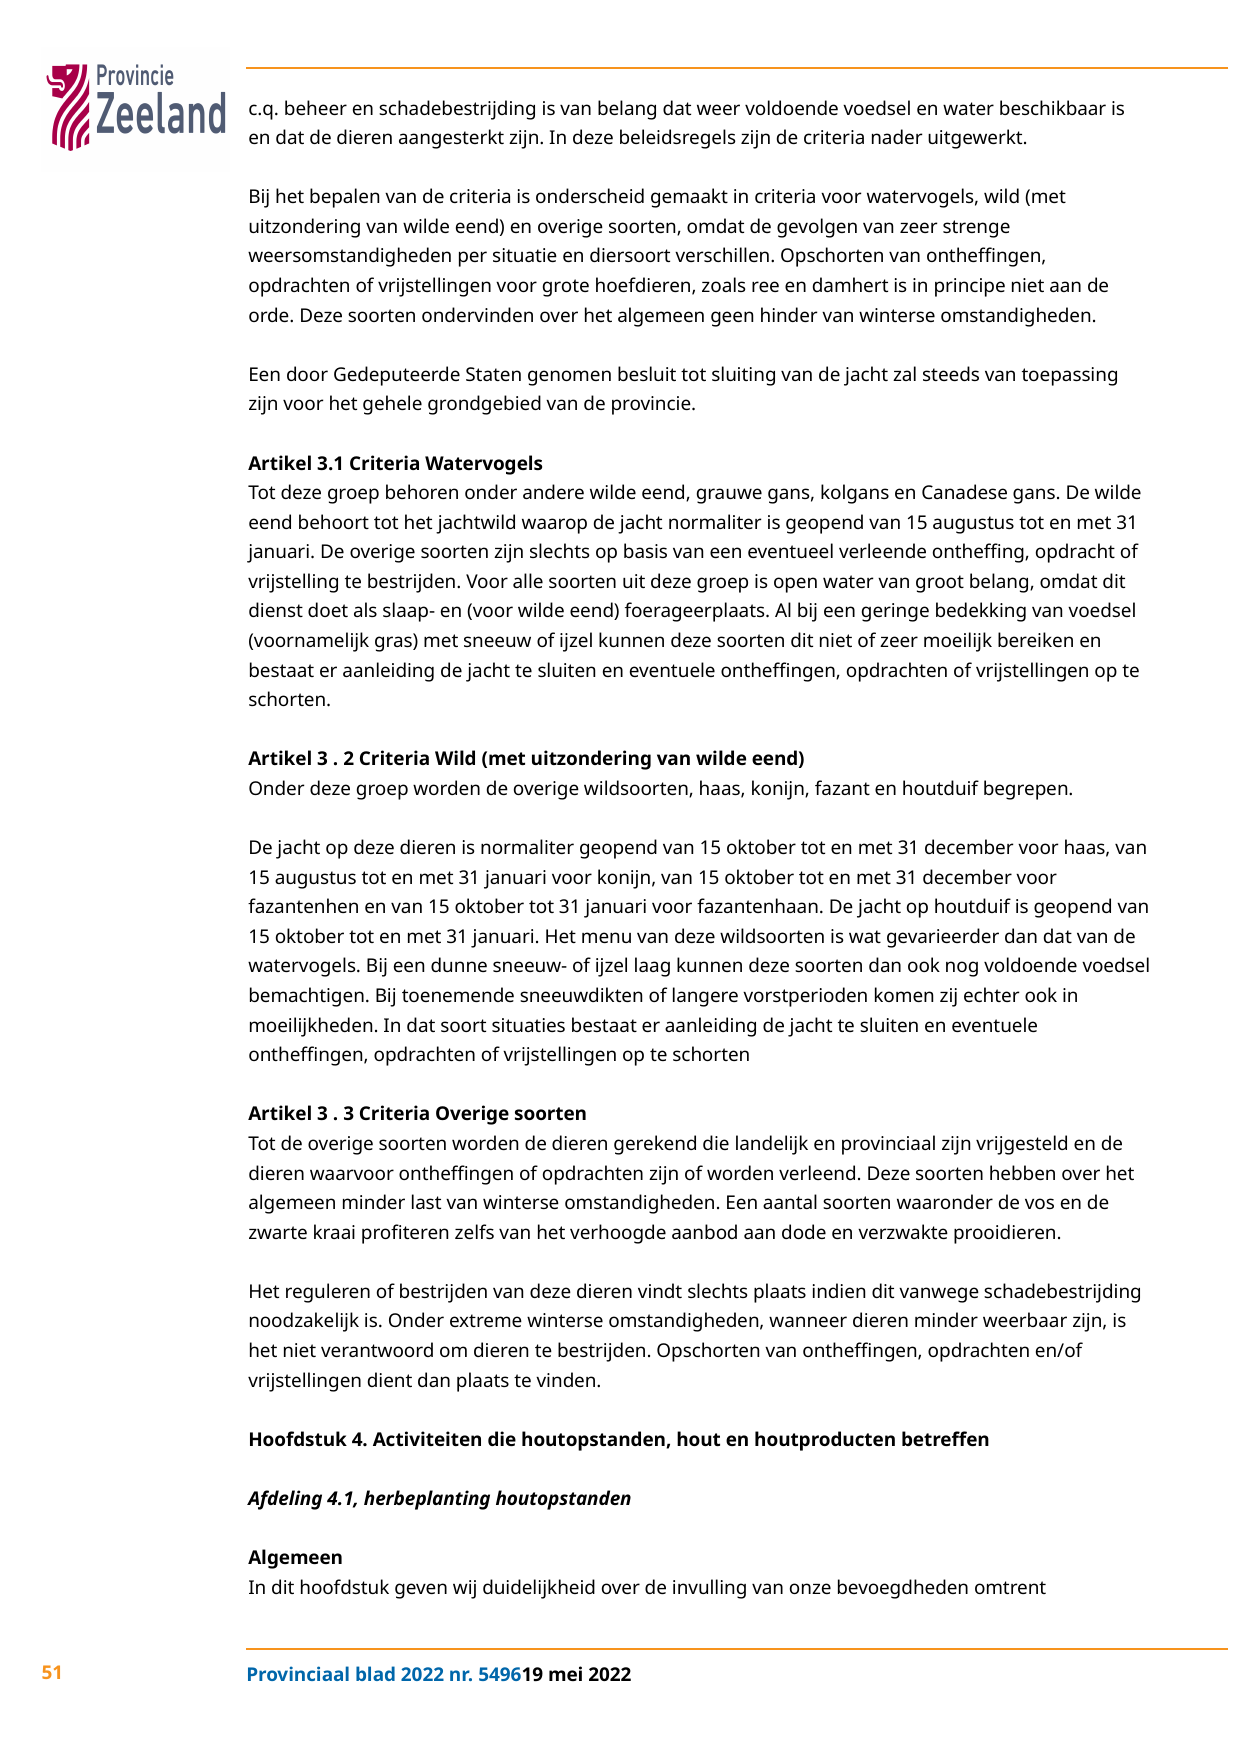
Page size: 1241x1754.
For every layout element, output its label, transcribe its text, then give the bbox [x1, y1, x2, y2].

text Artikel 3.1 Criteria Watervogels [248, 450, 1152, 476]
text Hoofdstuk 4. Activiteiten die houtopstanden, hout en houtproducten betreffen [248, 1426, 1152, 1452]
text Artikel 3 . 3 Criteria Overige soorten [248, 1101, 1152, 1126]
text Algemeen [248, 1544, 1152, 1570]
text Het reguleren of bestrijden van deze dieren vindt slechts plaats indien dit vanwege schadebestrijding noodzakelijk is. Onder extreme winterse omstandigheden, wanneer dieren minder weerbaar zijn, is het niet verantwoord om dieren te bestrijden. Opschorten van ontheffingen, opdrachten en/of vrijstellingen dient dan plaats te vinden. [248, 1278, 1152, 1393]
text Een door Gedeputeerde Staten genomen besluit tot sluiting van de jacht zal steeds van toepassing zijn voor het gehele grondgebied van de provincie. [248, 361, 1152, 416]
text Onder deze groep worden de overige wildsoorten, haas, konijn, fazant en houtduif begrepen. [248, 775, 1152, 801]
text Bij het bepalen van de criteria is onderscheid gemaakt in criteria voor watervogels, wild (met uitzondering van wilde eend) en overige soorten, omdat de gevolgen van zeer strenge weersomstandigheden per situatie en diersoort verschillen. Opschorten van ontheffingen, opdrachten of vrijstellingen voor grote hoefdieren, zoals ree en damhert is in principe niet aan de orde. Deze soorten ondervinden over het algemeen geen hinder van winterse omstandigheden. [248, 183, 1152, 328]
picture [41, 47, 231, 172]
text Tot deze groep behoren onder andere wilde eend, grauwe gans, kolgans en Canadese gans. De wilde eend behoort tot het jachtwild waarop de jacht normaliter is geopend van 15 augustus tot en met 31 januari. De overige soorten zijn slechts op basis van een eventueel verleende ontheffing, opdracht of vrijstelling te bestrijden. Voor alle soorten uit deze groep is open water van groot belang, omdat dit dienst doet als slaap- en (voor wilde eend) foerageerplaats. Al bij een geringe bedekking van voedsel (voornamelijk gras) met sneeuw of ijzel kunnen deze soorten dit niet of zeer moeilijk bereiken en bestaat er aanleiding de jacht te sluiten en eventuele ontheffingen, opdrachten of vrijstellingen op te schorten. [248, 479, 1152, 712]
text Artikel 3 . 2 Criteria Wild (met uitzondering van wilde eend) [248, 746, 1152, 771]
text Tot de overige soorten worden de dieren gerekend die landelijk en provinciaal zijn vrijgesteld en de dieren waarvoor ontheffingen of opdrachten zijn of worden verleend. Deze soorten hebben over het algemeen minder last van winterse omstandigheden. Een aantal soorten waaronder de vos en de zwarte kraai profiteren zelfs van het verhoogde aanbod aan dode en verzwakte prooidieren. [248, 1130, 1152, 1245]
text Afdeling 4.1, herbeplanting houtopstanden [248, 1485, 1152, 1511]
text c.q. beheer en schadebestrijding is van belang dat weer voldoende voedsel en water beschikbaar is en dat de dieren aangesterkt zijn. In deze beleidsregels zijn de criteria nader uitgewerkt. [248, 95, 1152, 150]
text De jacht op deze dieren is normaliter geopend van 15 oktober tot en met 31 december voor haas, van 15 augustus tot en met 31 januari voor konijn, van 15 oktober tot en met 31 december voor fazantenhen en van 15 oktober tot 31 januari voor fazantenhaan. De jacht op houtduif is geopend van 15 oktober tot en met 31 januari. Het menu van deze wildsoorten is wat gevarieerder dan dat van de watervogels. Bij een dunne sneeuw- of ijzel laag kunnen deze soorten dan ook nog voldoende voedsel bemachtigen. Bij toenemende sneeuwdikten of langere vorstperioden komen zij echter ook in moeilijkheden. In dat soort situaties bestaat er aanleiding de jacht te sluiten en eventuele ontheffingen, opdrachten of vrijstellingen op te schorten [248, 834, 1152, 1067]
text In dit hoofdstuk geven wij duidelijkheid over de invulling van onze bevoegdheden omtrent [248, 1574, 1152, 1600]
